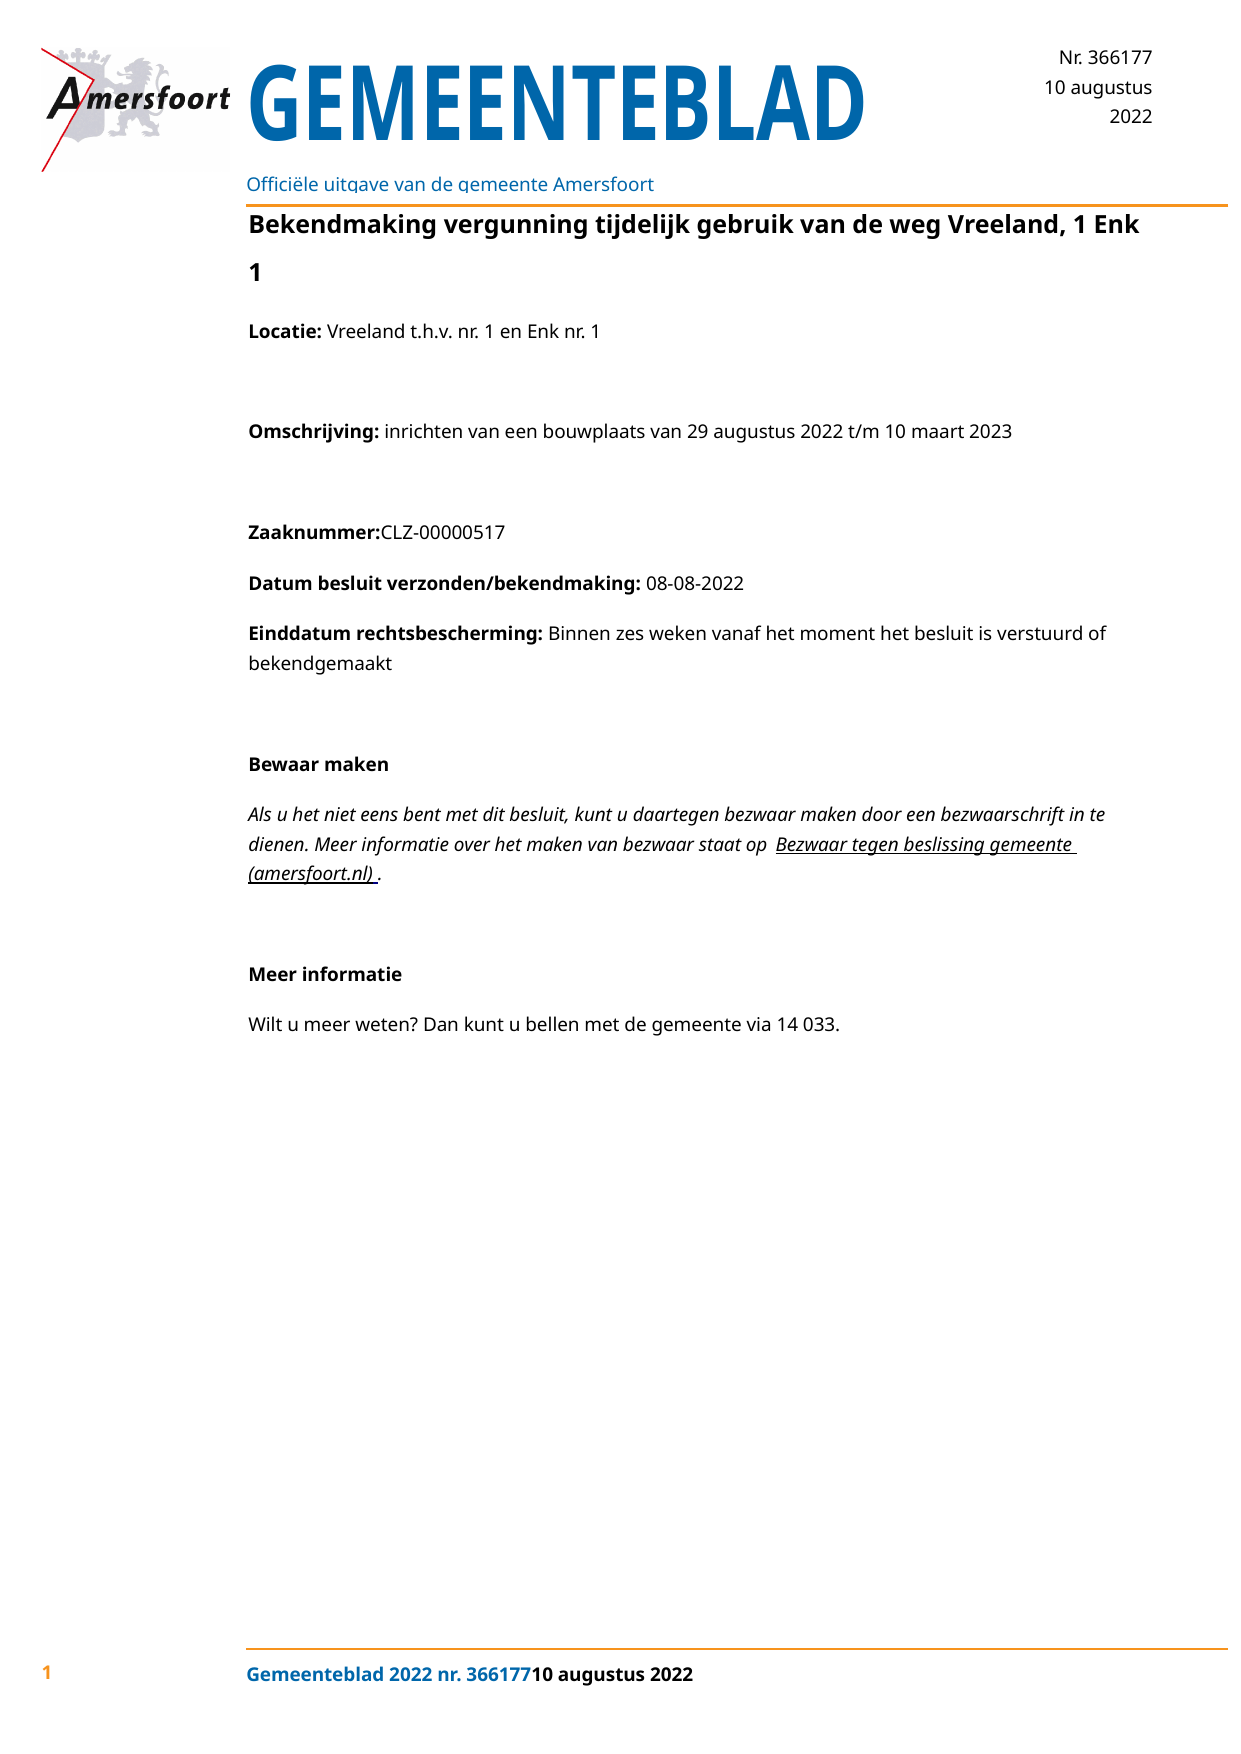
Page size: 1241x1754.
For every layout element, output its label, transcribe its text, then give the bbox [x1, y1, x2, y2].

text Meer informatie [248, 961, 1152, 987]
text Bewaar maken [248, 751, 1152, 777]
text Locatie: Vreeland t.h.v. nr. 1 en Enk nr. 1 [248, 318, 1152, 344]
picture [41, 47, 231, 172]
text Bekendmaking vergunning tijdelijk gebruik van de weg Vreeland, 1 Enk 1 [248, 207, 1152, 288]
text Als u het niet eens bent met dit besluit, kunt u daartegen bezwaar maken door een bezwaarschrift in te dienen. Meer informatie over het maken van bezwaar staat op Bezwaar tegen beslissing gemeente (amersfoort.nl) . [248, 801, 1152, 886]
text Datum besluit verzonden/bekendmaking: 08-08-2022 [248, 570, 1152, 596]
text Einddatum rechtsbescherming: Binnen zes weken vanaf het moment het besluit is verstuurd of bekendgemaakt [248, 620, 1152, 676]
text Wilt u meer weten? Dan kunt u bellen met de gemeente via 14 033. [248, 1012, 1152, 1037]
text Omschrijving: inrichten van een bouwplaats van 29 augustus 2022 t/m 10 maart 2023 [248, 419, 1152, 444]
text Zaaknummer:CLZ-00000517 [248, 519, 1152, 545]
